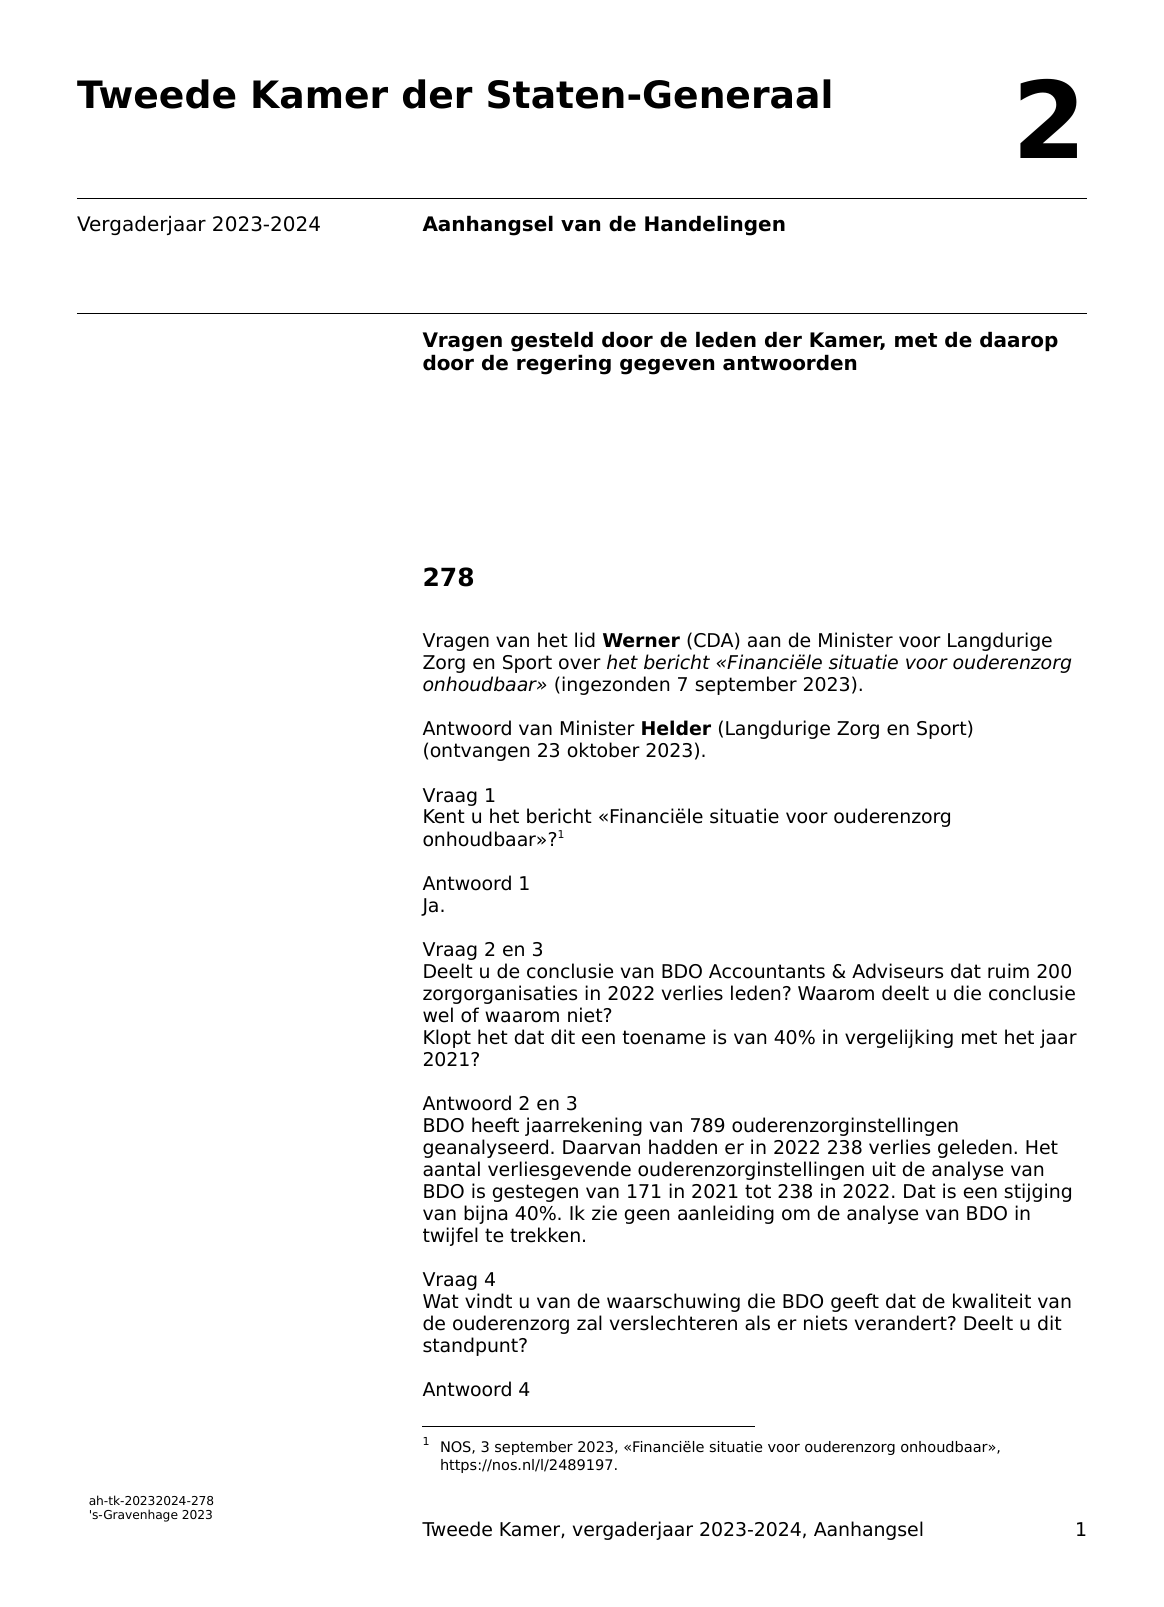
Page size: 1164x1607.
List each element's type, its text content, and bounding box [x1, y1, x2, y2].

text Vraag 1 [422, 784, 1087, 806]
table_cell Aanhangsel van de Handelingen [422, 199, 1087, 313]
text Ja. [422, 894, 1087, 917]
text Vraag 4 [422, 1269, 1087, 1291]
text BDO heeft jaarrekening van 789 ouderenzorginstellingen geanalyseerd. Daarvan hadden er in 2022 238 verlies geleden. Het aantal verliesgevende ouderenzorginstellingen uit de analyse van BDO is gestegen van 171 in 2021 tot 238 in 2022. Dat is een stijging van bijna 40%. Ik zie geen aanleiding om de analyse van BDO in twijfel te trekken. [422, 1115, 1087, 1247]
text 278 [422, 563, 1087, 592]
text Wat vindt u van de waarschuwing die BDO geeft dat de kwaliteit van de ouderenzorg zal verslechteren als er niets verandert? Deelt u dit standpunt? [422, 1291, 1087, 1357]
table_cell [77, 314, 422, 375]
text Vraag 2 en 3 [422, 939, 1087, 961]
text Antwoord 1 [422, 873, 1087, 894]
text Antwoord 2 en 3 [422, 1093, 1087, 1115]
table_cell Vergaderjaar 2023-2024 [77, 199, 422, 313]
table_header Tweede Kamer der Staten-Generaal [77, 59, 886, 198]
table_cell Vragen gesteld door de leden der Kamer, met de daarop door de regering gegeven antwoorden [422, 314, 1087, 375]
text 's-Gravenhage 2023 [88, 1508, 323, 1522]
text Klopt het dat dit een toename is van 40% in vergelijking met het jaar 2021? [422, 1027, 1087, 1071]
text Vragen van het lid Werner (CDA) aan de Minister voor Langdurige Zorg en Sport over het bericht «Financiële situatie voor ouderenzorg onhoudbaar» (ingezonden 7 september 2023). [422, 630, 1087, 696]
text Kent u het bericht «Financiële situatie voor ouderenzorg onhoudbaar»? [422, 806, 1087, 850]
text Antwoord van Minister Helder (Langdurige Zorg en Sport) (ontvangen 23 oktober 2023). [422, 718, 1087, 762]
text ah-tk-20232024-278 [88, 1494, 323, 1508]
text NOS, 3 september 2023, «Financiële situatie voor ouderenzorg onhoudbaar», https://nos.nl/l/2489197. [422, 1435, 1087, 1474]
text Deelt u de conclusie van BDO Accountants & Adviseurs dat ruim 200 zorgorganisaties in 2022 verlies leden? Waarom deelt u die conclusie wel of waarom niet? [422, 961, 1087, 1027]
table_header 2 [886, 59, 1087, 198]
text Antwoord 4 [422, 1379, 1087, 1401]
